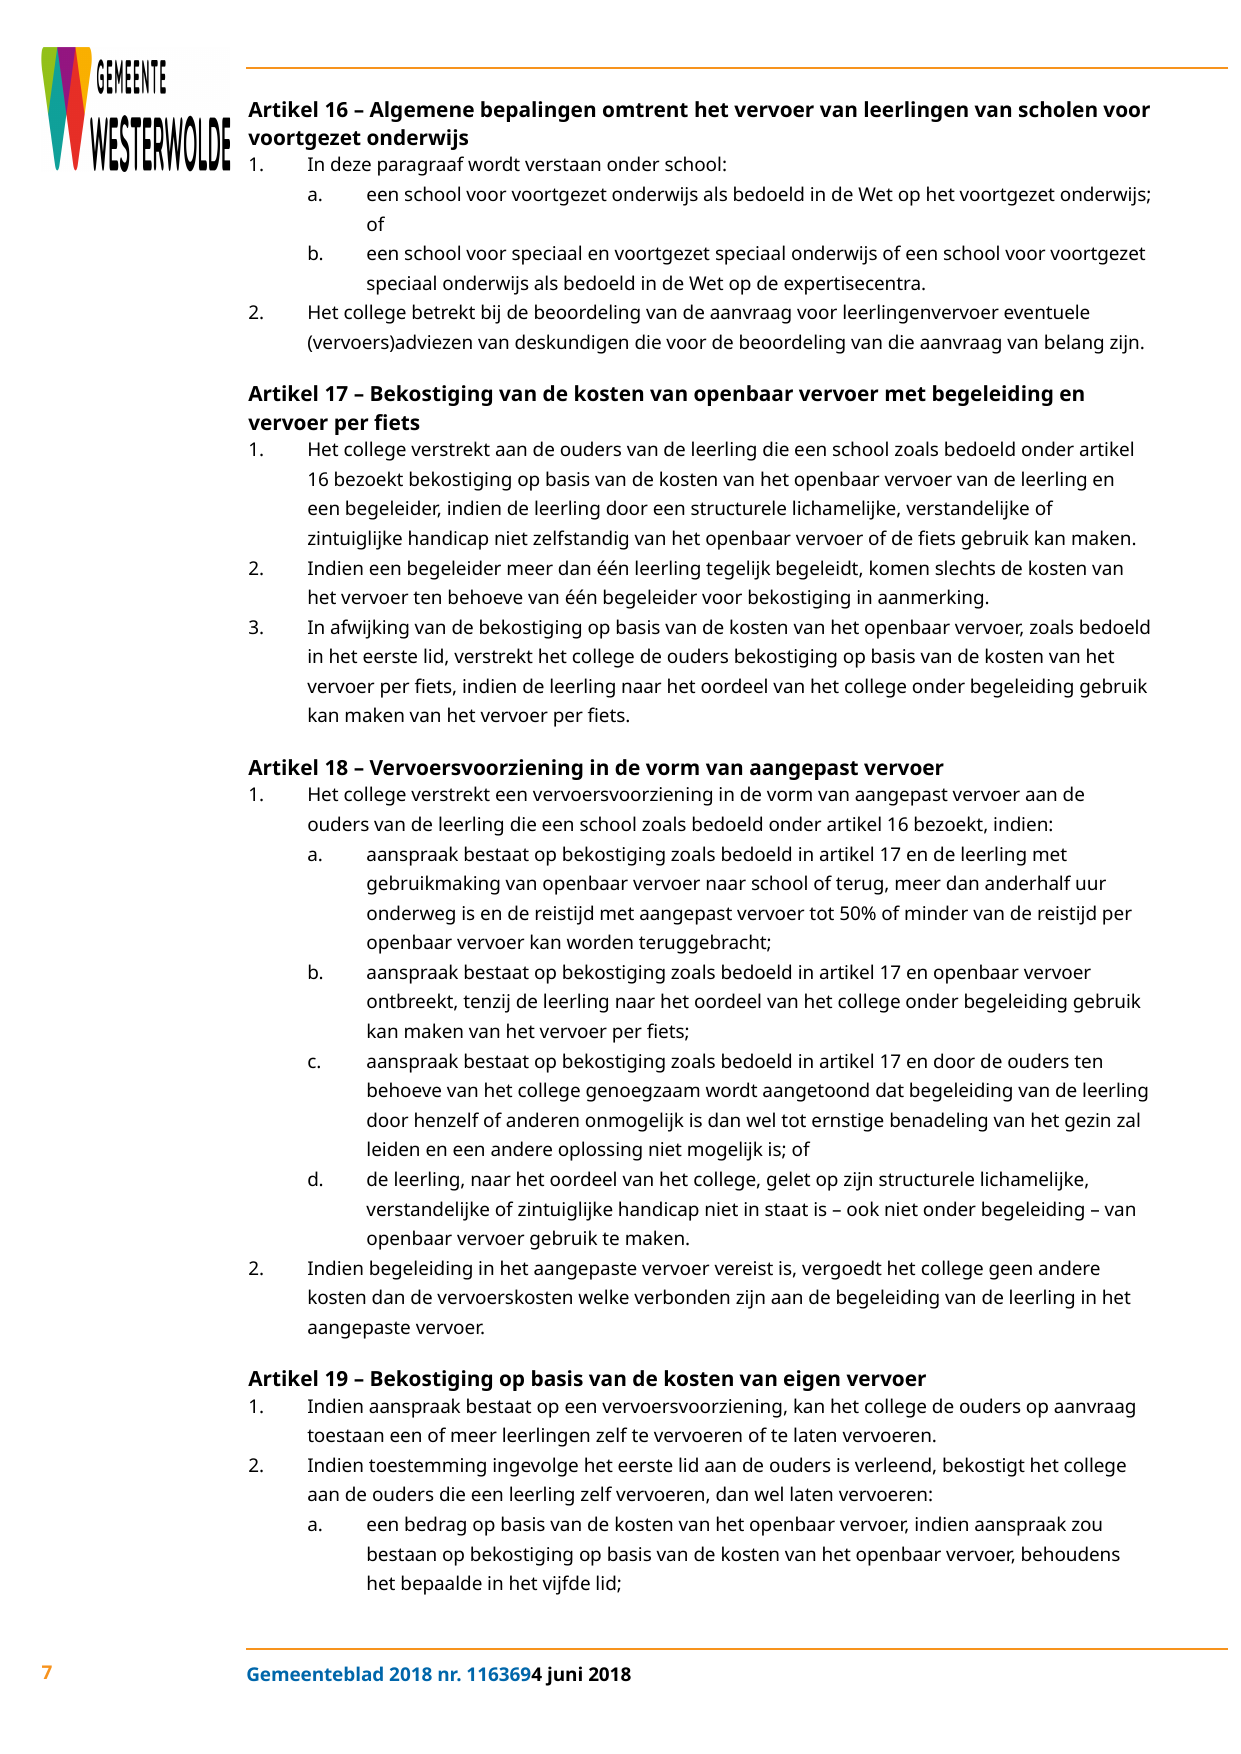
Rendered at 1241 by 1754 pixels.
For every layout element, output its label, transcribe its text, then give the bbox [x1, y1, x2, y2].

list Het college betrekt bij de beoordeling van de aanvraag voor leerlingenvervoer eventuele (vervoers)adviezen van deskundigen die voor de beoordeling van die aanvraag van belang zijn. [248, 299, 1152, 355]
list Indien toestemming ingevolge het eerste lid aan de ouders is verleend, bekostigt het college aan de ouders die een leerling zelf vervoeren, dan wel laten vervoeren: [248, 1452, 1152, 1507]
text Artikel 19 – Bekostiging op basis van de kosten van eigen vervoer [248, 1364, 1152, 1393]
list een school voor voortgezet onderwijs als bedoeld in de Wet op het voortgezet onderwijs; of [307, 181, 1152, 237]
list In afwijking van de bekostiging op basis van de kosten van het openbaar vervoer, zoals bedoeld in het eerste lid, verstrekt het college de ouders bekostiging op basis van de kosten van het vervoer per fiets, indien de leerling naar het oordeel van het college onder begeleiding gebruik kan maken van het vervoer per fiets. [248, 614, 1152, 728]
text Artikel 18 – Vervoersvoorziening in de vorm van aangepast vervoer [248, 753, 1152, 782]
list een bedrag op basis van de kosten van het openbaar vervoer, indien aanspraak zou bestaan op bekostiging op basis van de kosten van het openbaar vervoer, behoudens het bepaalde in het vijfde lid; [307, 1511, 1152, 1596]
list Indien begeleiding in het aangepaste vervoer vereist is, vergoedt het college geen andere kosten dan de vervoerskosten welke verbonden zijn aan de begeleiding van de leerling in het aangepaste vervoer. [248, 1255, 1152, 1340]
text Artikel 16 – Algemene bepalingen omtrent het vervoer van leerlingen van scholen voor voortgezet onderwijs [248, 95, 1152, 152]
list Indien aanspraak bestaat op een vervoersvoorziening, kan het college de ouders op aanvraag toestaan een of meer leerlingen zelf te vervoeren of te laten vervoeren. [248, 1393, 1152, 1448]
list aanspraak bestaat op bekostiging zoals bedoeld in artikel 17 en door de ouders ten behoeve van het college genoegzaam wordt aangetoond dat begeleiding van de leerling door henzelf of anderen onmogelijk is dan wel tot ernstige benadeling van het gezin zal leiden en een andere oplossing niet mogelijk is; of [307, 1048, 1152, 1162]
list In deze paragraaf wordt verstaan onder school: [248, 152, 1152, 177]
list aanspraak bestaat op bekostiging zoals bedoeld in artikel 17 en openbaar vervoer ontbreekt, tenzij de leerling naar het oordeel van het college onder begeleiding gebruik kan maken van het vervoer per fiets; [307, 959, 1152, 1044]
list aanspraak bestaat op bekostiging zoals bedoeld in artikel 17 en de leerling met gebruikmaking van openbaar vervoer naar school of terug, meer dan anderhalf uur onderweg is en de reistijd met aangepast vervoer tot 50% of minder van de reistijd per openbaar vervoer kan worden teruggebracht; [307, 841, 1152, 955]
list de leerling, naar het oordeel van het college, gelet op zijn structurele lichamelijke, verstandelijke of zintuiglijke handicap niet in staat is – ook niet onder begeleiding – van openbaar vervoer gebruik te maken. [307, 1166, 1152, 1251]
list Het college verstrekt een vervoersvoorziening in de vorm van aangepast vervoer aan de ouders van de leerling die een school zoals bedoeld onder artikel 16 bezoekt, indien: [248, 782, 1152, 837]
picture [41, 47, 231, 172]
list Indien een begeleider meer dan één leerling tegelijk begeleidt, komen slechts de kosten van het vervoer ten behoeve van één begeleider voor bekostiging in aanmerking. [248, 555, 1152, 610]
list een school voor speciaal en voortgezet speciaal onderwijs of een school voor voortgezet speciaal onderwijs als bedoeld in de Wet op de expertisecentra. [307, 240, 1152, 296]
text Artikel 17 – Bekostiging van de kosten van openbaar vervoer met begeleiding en vervoer per fiets [248, 379, 1152, 436]
list Het college verstrekt aan de ouders van de leerling die een school zoals bedoeld onder artikel 16 bezoekt bekostiging op basis van de kosten van het openbaar vervoer van de leerling en een begeleider, indien de leerling door een structurele lichamelijke, verstandelijke of zintuiglijke handicap niet zelfstandig van het openbaar vervoer of de fiets gebruik kan maken. [248, 436, 1152, 551]
